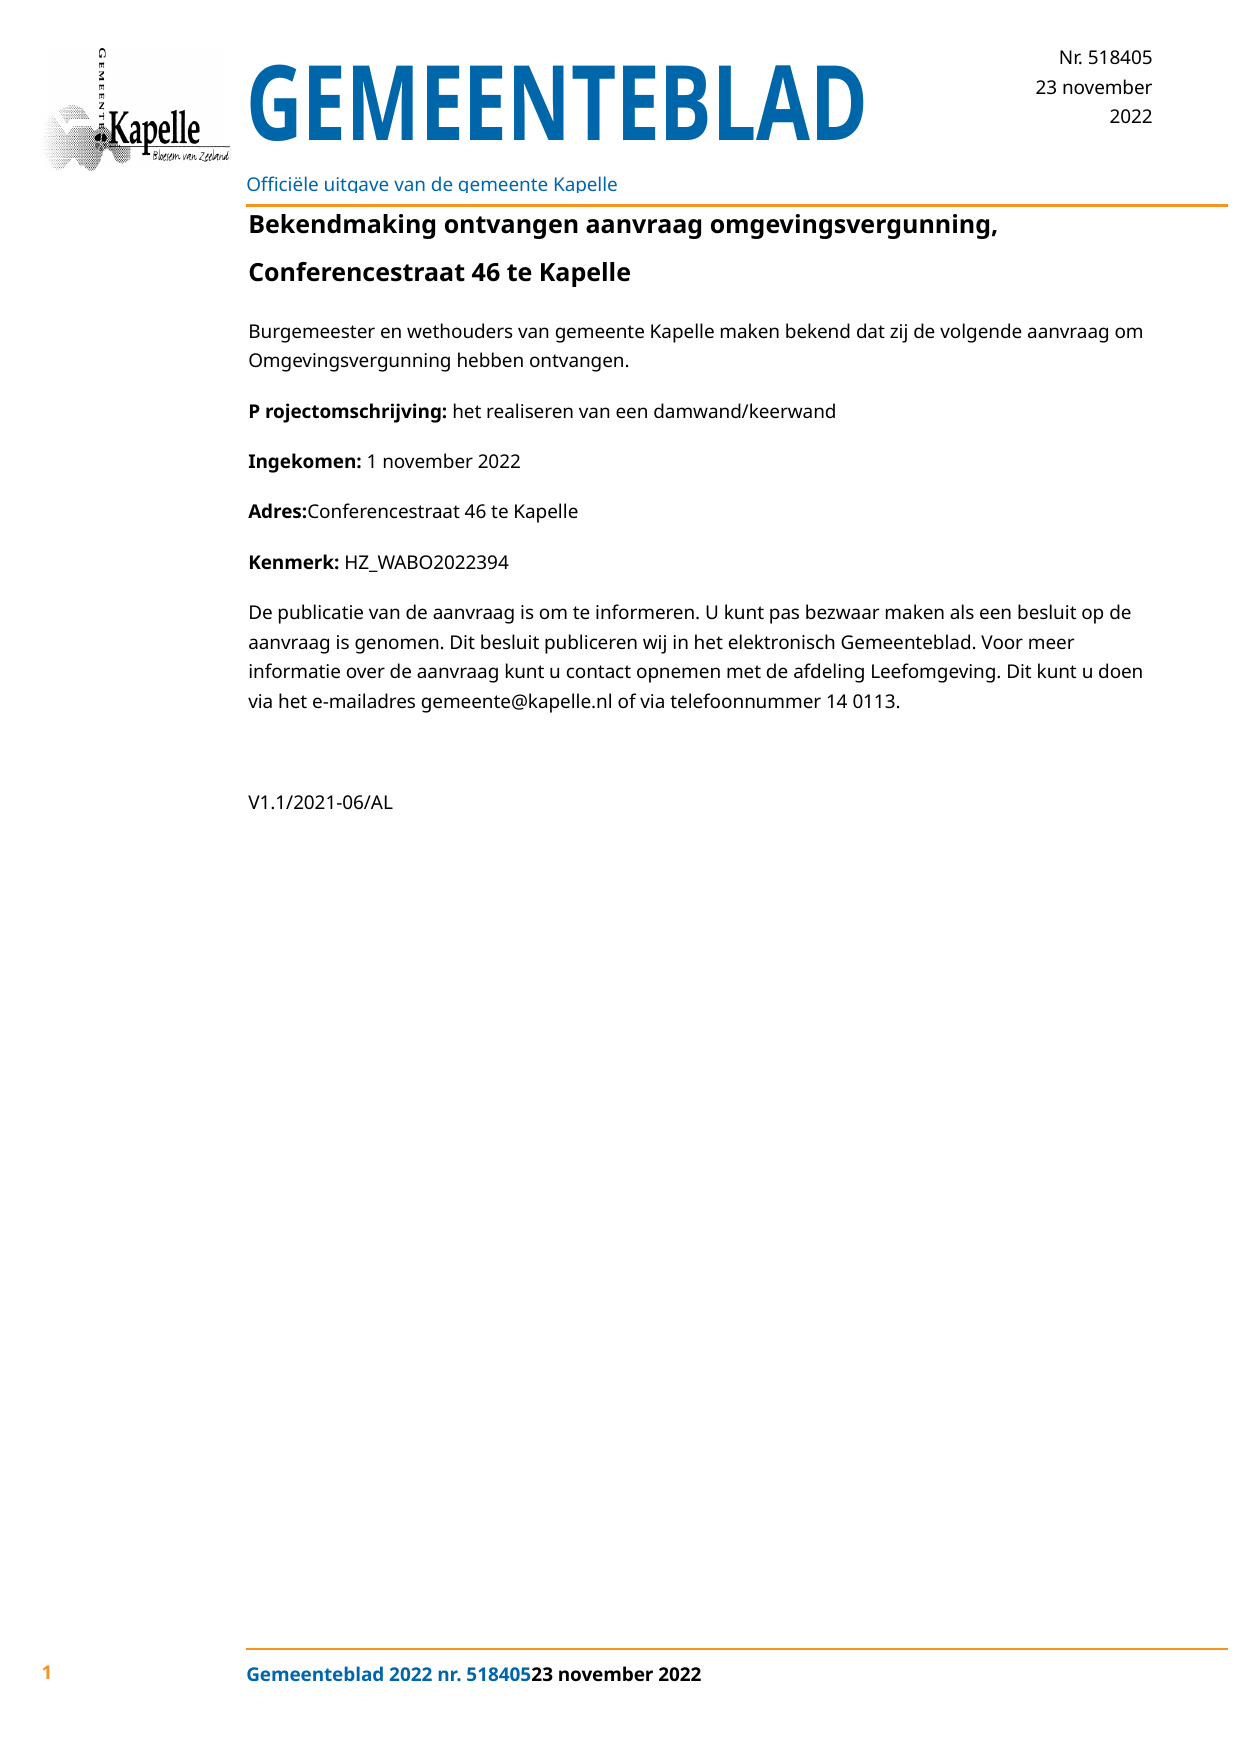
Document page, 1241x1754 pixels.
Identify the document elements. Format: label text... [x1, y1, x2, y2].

text P rojectomschrijving: het realiseren van een damwand/keerwand [248, 398, 1152, 424]
text Ingekomen: 1 november 2022 [248, 448, 1152, 474]
text De publicatie van de aanvraag is om te informeren. U kunt pas bezwaar maken als een besluit op de aanvraag is genomen. Dit besluit publiceren wij in het elektronisch Gemeenteblad. Voor meer informatie over de aanvraag kunt u contact opnemen met de afdeling Leefomgeving. Dit kunt u doen via het e-mailadres gemeente@kapelle.nl of via telefoonnummer 14 0113. [248, 599, 1152, 714]
text Burgemeester en wethouders van gemeente Kapelle maken bekend dat zij de volgende aanvraag om Omgevingsvergunning hebben ontvangen. [248, 318, 1152, 373]
picture [41, 47, 231, 172]
text Bekendmaking ontvangen aanvraag omgevingsvergunning, Conferencestraat 46 te Kapelle [248, 207, 1152, 288]
text Adres:Conferencestraat 46 te Kapelle [248, 499, 1152, 524]
text Kenmerk: HZ_WABO2022394 [248, 549, 1152, 575]
text V1.1/2021-06/AL [248, 789, 1152, 815]
